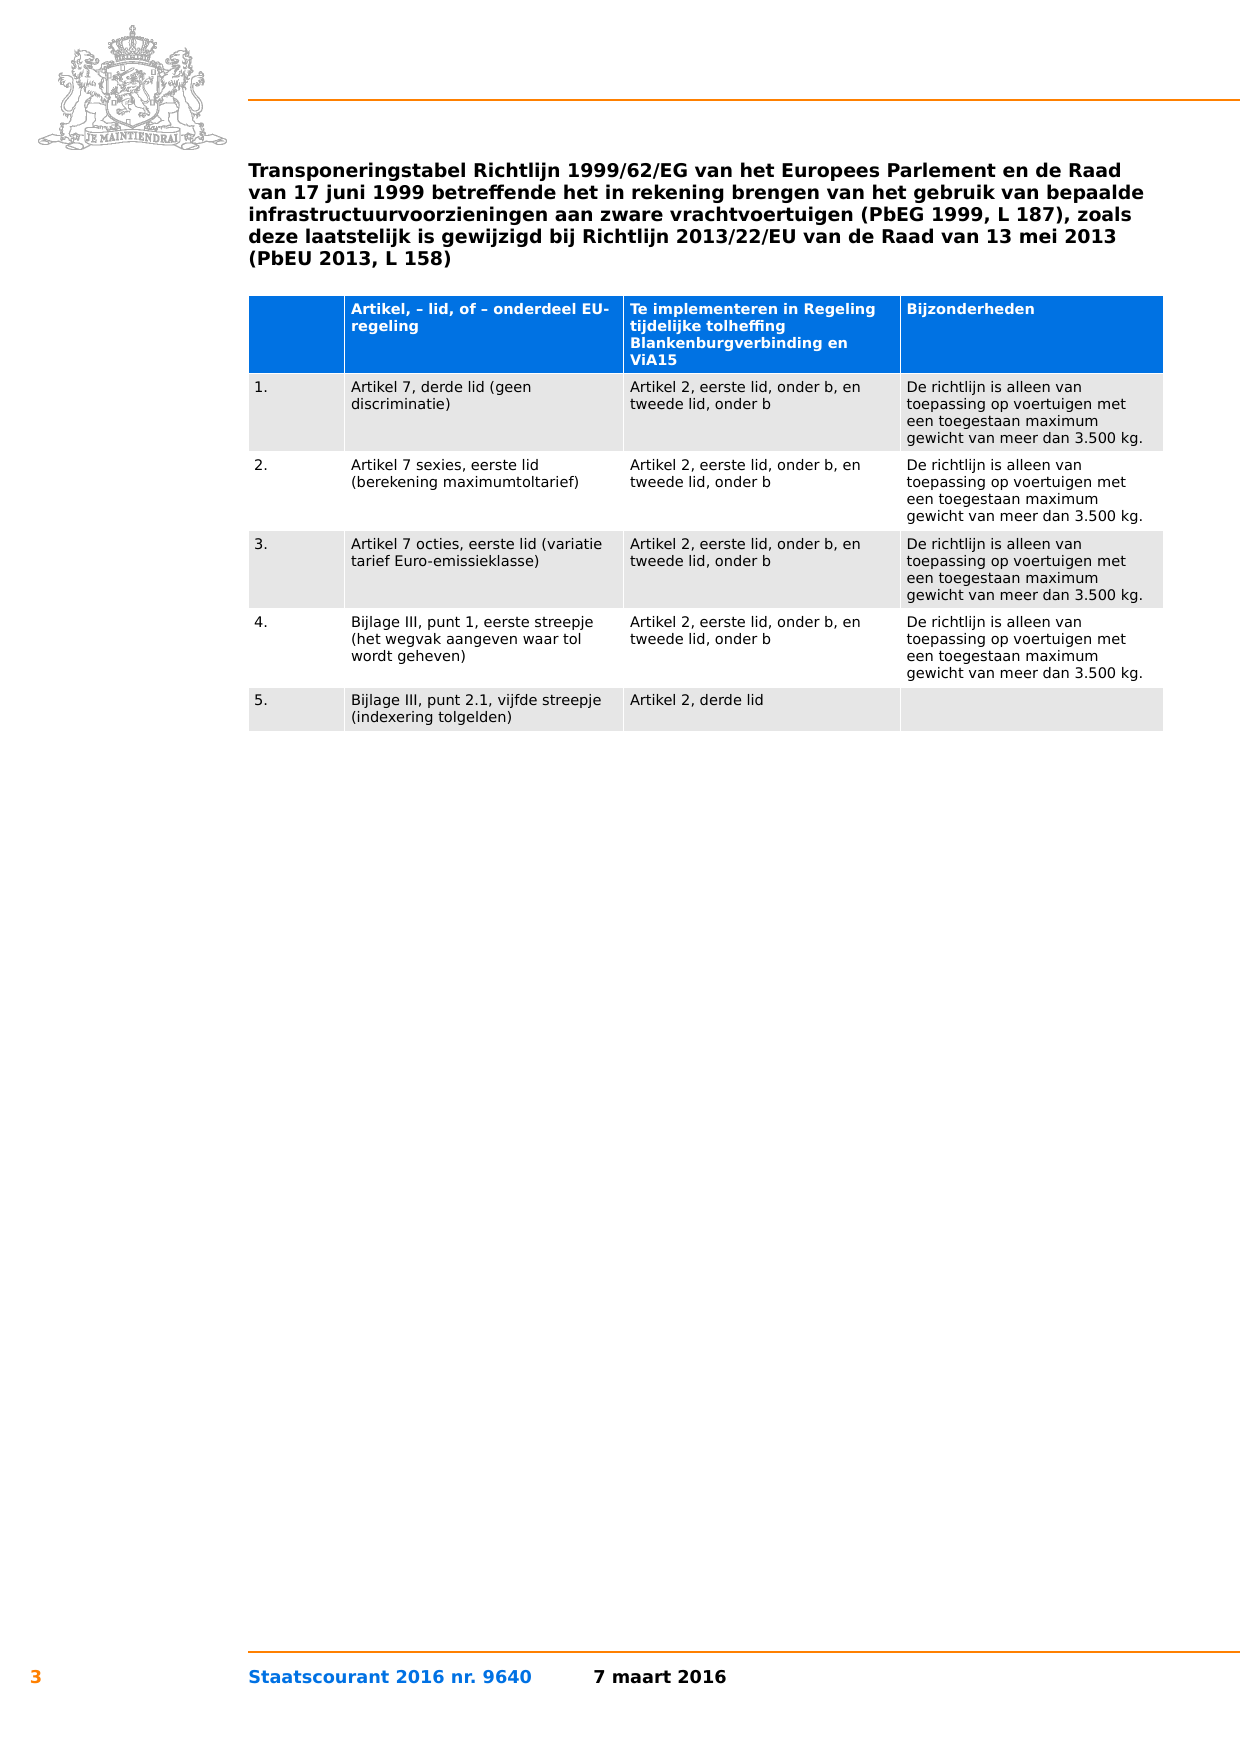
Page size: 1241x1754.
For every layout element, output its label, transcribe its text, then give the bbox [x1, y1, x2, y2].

table_cell Artikel 2, eerste lid, onder b, en tweede lid, onder b [624, 609, 900, 686]
table_cell Artikel 2, derde lid [624, 688, 900, 731]
table_cell Artikel 7 octies, eerste lid (variatie tarief Euro-emissieklasse) [345, 531, 623, 608]
table_cell [901, 688, 1163, 731]
table_header [249, 296, 344, 373]
table_header Te implementeren in Regeling tijdelijke tolheffing Blankenburgverbinding en ViA15 [624, 296, 900, 373]
table_header Artikel, – lid, of – onderdeel EU-regeling [345, 296, 623, 373]
table_cell Artikel 7 sexies, eerste lid (berekening maximumtoltarief) [345, 453, 623, 530]
table_cell Artikel 2, eerste lid, onder b, en tweede lid, onder b [624, 453, 900, 530]
table_cell Artikel 2, eerste lid, onder b, en tweede lid, onder b [624, 374, 900, 451]
table_cell De richtlijn is alleen van toepassing op voertuigen met een toegestaan maximum gewicht van meer dan 3.500 kg. [901, 374, 1163, 451]
table_cell 2. [249, 453, 344, 530]
table_cell De richtlijn is alleen van toepassing op voertuigen met een toegestaan maximum gewicht van meer dan 3.500 kg. [901, 453, 1163, 530]
table_cell Artikel 2, eerste lid, onder b, en tweede lid, onder b [624, 531, 900, 608]
table_cell 3. [249, 531, 344, 608]
table_cell 4. [249, 609, 344, 686]
table_cell 1. [249, 374, 344, 451]
picture [38, 25, 227, 150]
table_header Bijzonderheden [901, 296, 1163, 373]
table_cell Bijlage III, punt 1, eerste streepje (het wegvak aangeven waar tol wordt geheven) [345, 609, 623, 686]
table_cell Artikel 7, derde lid (geen discriminatie) [345, 374, 623, 451]
table_cell De richtlijn is alleen van toepassing op voertuigen met een toegestaan maximum gewicht van meer dan 3.500 kg. [901, 609, 1163, 686]
table_cell De richtlijn is alleen van toepassing op voertuigen met een toegestaan maximum gewicht van meer dan 3.500 kg. [901, 531, 1163, 608]
subtitle Transponeringstabel Richtlijn 1999/62/EG van het Europees Parlement en de Raad van 17 juni 1999 betreffende het in rekening brengen van het gebruik van bepaalde infrastructuurvoorzieningen aan zware vrachtvoertuigen (PbEG 1999, L 187), zoals deze laatstelijk is gewijzigd bij Richtlijn 2013/22/EU van de Raad van 13 mei 2013 (PbEU 2013, L 158) [248, 160, 1163, 270]
table_cell Bijlage III, punt 2.1, vijfde streepje (indexering tolgelden) [345, 688, 623, 731]
table_cell 5. [249, 688, 344, 731]
